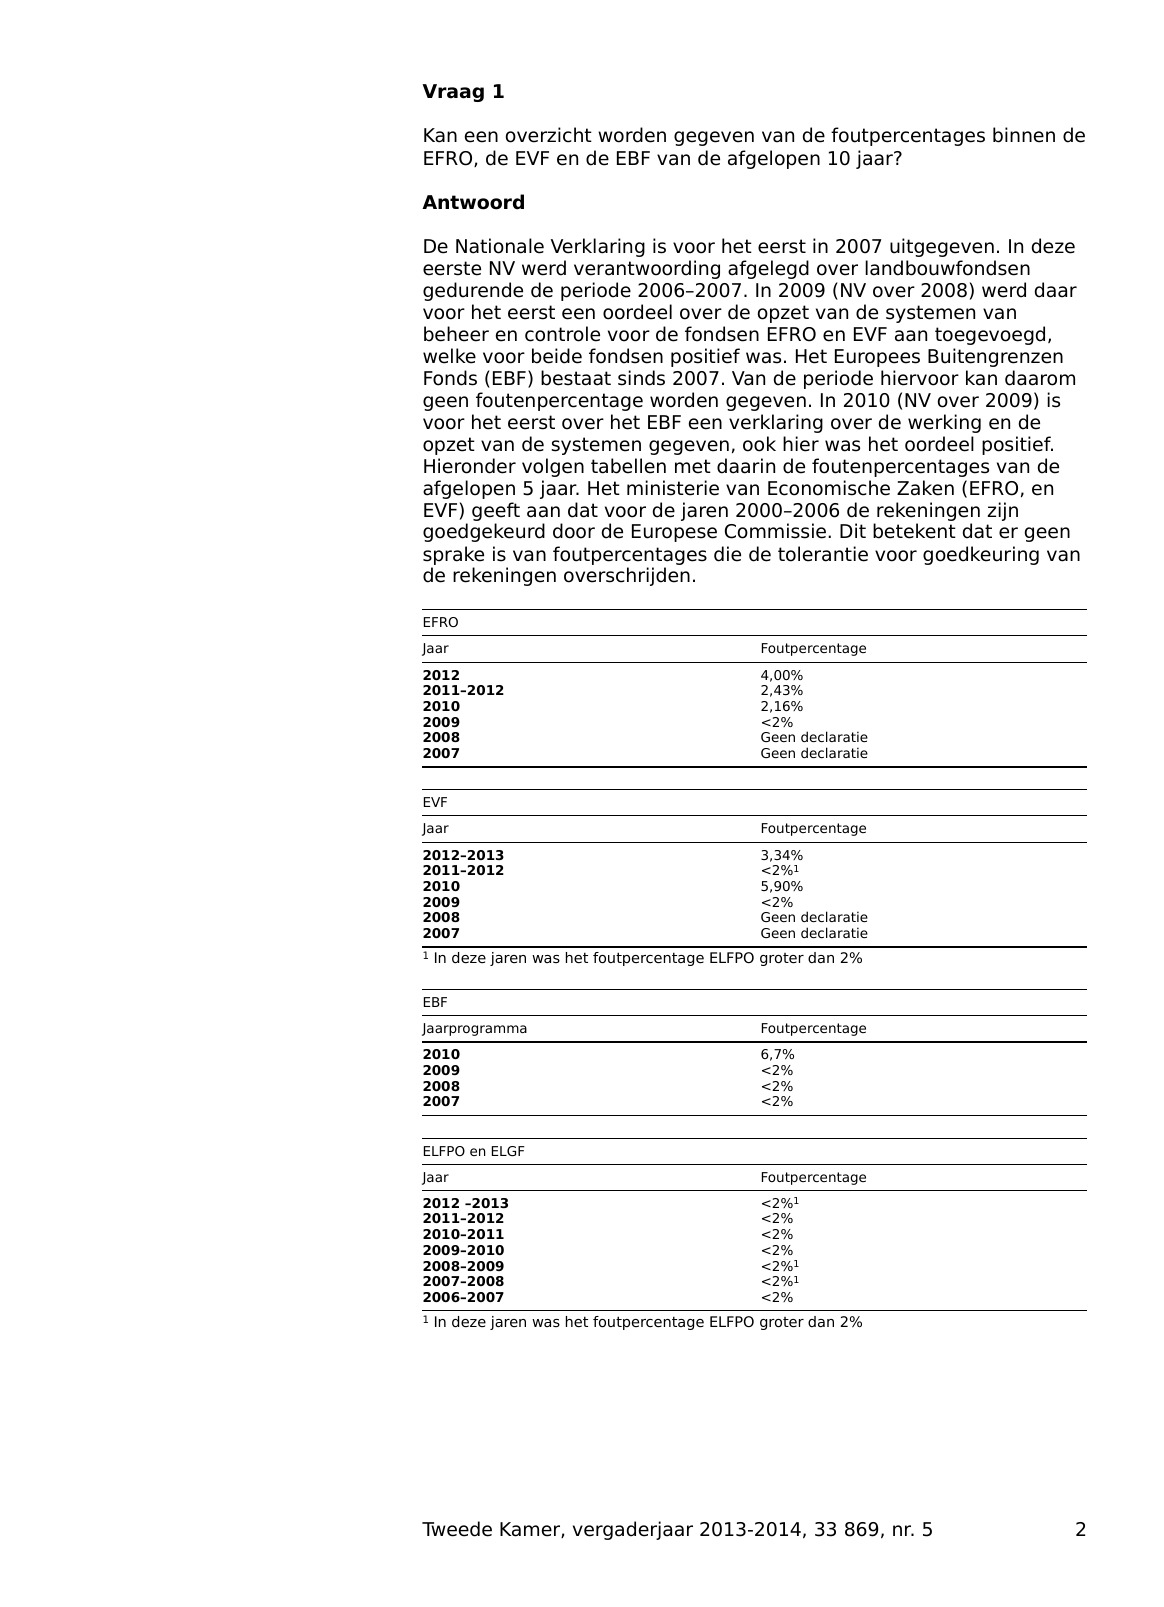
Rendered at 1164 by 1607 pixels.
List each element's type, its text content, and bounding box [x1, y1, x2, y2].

table_cell <2% [754, 1079, 1087, 1094]
table_cell 1 In deze jaren was het foutpercentage ELFPO groter dan 2% [422, 1311, 1087, 1331]
table_cell 2010 [422, 879, 754, 894]
table_cell Geen declaratie [754, 910, 1087, 926]
table_cell 2012 [422, 663, 754, 683]
table_cell 2008 [422, 730, 754, 746]
table_header EVF [422, 790, 754, 815]
table_header ELFPO en ELGF [422, 1139, 754, 1164]
table_cell <2% [754, 1243, 1087, 1258]
table_cell 2009 [422, 715, 754, 730]
table_header [754, 610, 1087, 635]
table_header EBF [422, 990, 754, 1015]
table_cell <2%1 [754, 863, 1087, 879]
table_cell Foutpercentage [754, 636, 1087, 662]
table_header [754, 790, 1087, 815]
subtitle Vraag 1 [422, 81, 1087, 103]
table_cell 4,00% [754, 663, 1087, 683]
table_cell Geen declaratie [754, 926, 1087, 946]
table_cell <2% [754, 1211, 1087, 1227]
table_cell 5,90% [754, 879, 1087, 894]
table_cell 2006–2007 [422, 1290, 754, 1310]
table_cell <2% [754, 895, 1087, 910]
table_cell 2012–2013 [422, 843, 754, 863]
table_cell <2% [754, 1094, 1087, 1115]
text De Nationale Verklaring is voor het eerst in 2007 uitgegeven. In deze eerste NV werd verantwoording afgelegd over landbouwfondsen gedurende de periode 2006–2007. In 2009 (NV over 2008) werd daar voor het eerst een oordeel over de opzet van de systemen van beheer en controle voor de fondsen EFRO en EVF aan toegevoegd, welke voor beide fondsen positief was. Het Europees Buitengrenzen Fonds (EBF) bestaat sinds 2007. Van de periode hiervoor kan daarom geen foutenpercentage worden gegeven. In 2010 (NV over 2009) is voor het eerst over het EBF een verklaring over de werking en de opzet van de systemen gegeven, ook hier was het oordeel positief. Hieronder volgen tabellen met daarin de foutenpercentages van de afgelopen 5 jaar. Het ministerie van Economische Zaken (EFRO, en EVF) geeft aan dat voor de jaren 2000–2006 de rekeningen zijn goedgekeurd door de Europese Commissie. Dit betekent dat er geen sprake is van foutpercentages die de tolerantie voor goedkeuring van de rekeningen overschrijden. [422, 236, 1087, 587]
table_cell 2,16% [754, 699, 1087, 714]
table_cell Foutpercentage [754, 816, 1087, 842]
table_cell 2011–2012 [422, 683, 754, 699]
table_cell 1 In deze jaren was het foutpercentage ELFPO groter dan 2% [422, 948, 1087, 967]
table_cell 2009 [422, 895, 754, 910]
text Kan een overzicht worden gegeven van de foutpercentages binnen de EFRO, de EVF en de EBF van de afgelopen 10 jaar? [422, 125, 1087, 169]
table_cell 2008 [422, 1079, 754, 1094]
table_header [754, 990, 1087, 1015]
table_cell <2%1 [754, 1274, 1087, 1290]
table_cell 2008 [422, 910, 754, 926]
table_cell <2% [754, 1290, 1087, 1310]
table_cell 2011–2012 [422, 863, 754, 879]
table_cell 2009 [422, 1063, 754, 1078]
table_cell Foutpercentage [754, 1165, 1087, 1190]
table_cell 2010 [422, 699, 754, 714]
table_cell 2010 [422, 1043, 754, 1063]
table_cell 2,43% [754, 683, 1087, 699]
table_header EFRO [422, 610, 754, 635]
table_cell 2007–2008 [422, 1274, 754, 1290]
table_cell <2%1 [754, 1259, 1087, 1274]
table_cell Jaar [422, 1165, 754, 1190]
table_cell <2%1 [754, 1191, 1087, 1211]
table_cell 2008–2009 [422, 1259, 754, 1274]
table_cell 6,7% [754, 1043, 1087, 1063]
table_cell Jaar [422, 816, 754, 842]
table_cell Jaarprogramma [422, 1016, 754, 1041]
table_cell 2007 [422, 1094, 754, 1115]
table_cell Jaar [422, 636, 754, 662]
table_cell 2012 –2013 [422, 1191, 754, 1211]
table_cell 2009–2010 [422, 1243, 754, 1258]
table_cell Foutpercentage [754, 1016, 1087, 1041]
table_cell Geen declaratie [754, 730, 1087, 746]
subtitle Antwoord [422, 192, 1087, 213]
table_cell 3,34% [754, 843, 1087, 863]
table_cell 2011–2012 [422, 1211, 754, 1227]
table_cell 2010–2011 [422, 1227, 754, 1243]
table_header [754, 1139, 1087, 1164]
table_cell <2% [754, 1227, 1087, 1243]
table_cell <2% [754, 1063, 1087, 1078]
table_cell <2% [754, 715, 1087, 730]
table_cell 2007 [422, 746, 754, 766]
table_cell 2007 [422, 926, 754, 946]
table_cell Geen declaratie [754, 746, 1087, 766]
